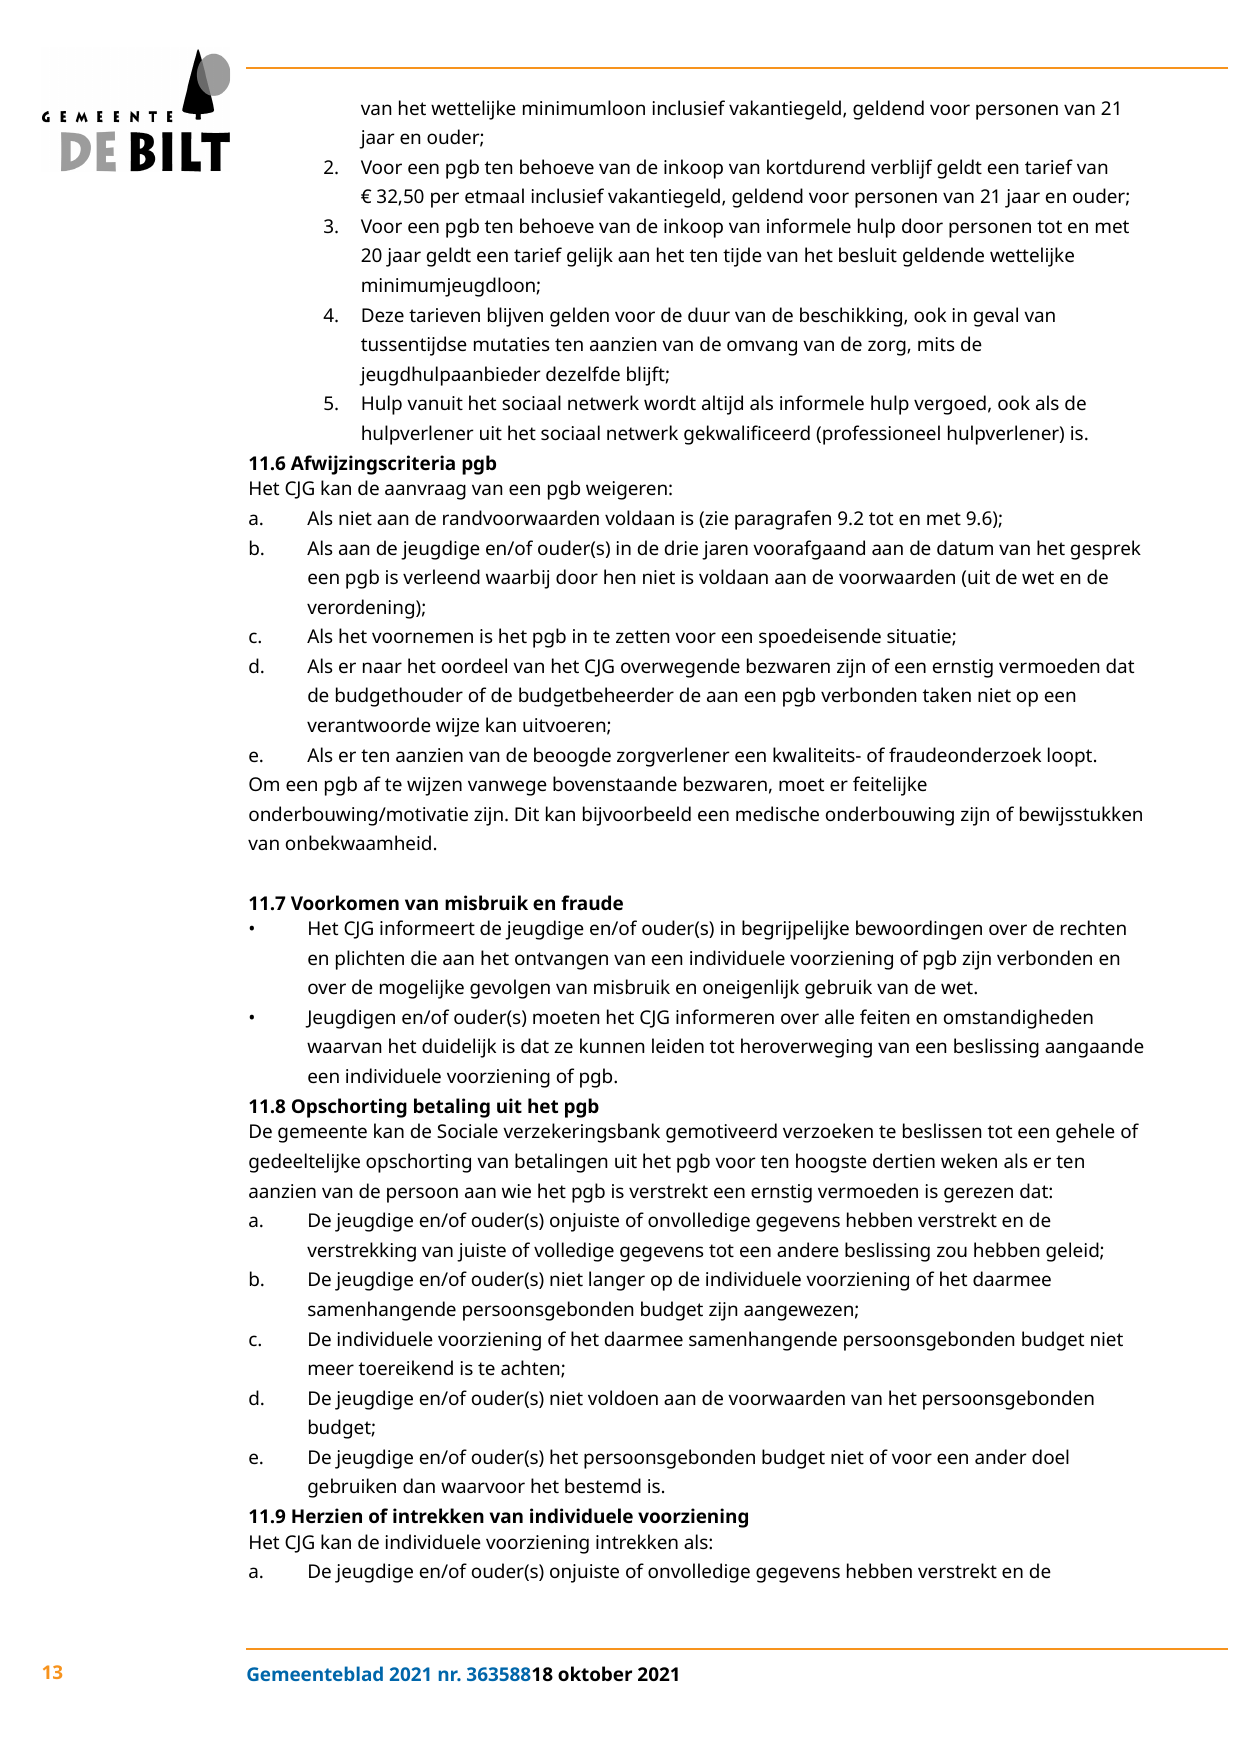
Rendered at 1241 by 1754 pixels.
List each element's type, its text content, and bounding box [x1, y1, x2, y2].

list De jeugdige en/of ouder(s) onjuiste of onvolledige gegevens hebben verstrekt en de verstrekking van juiste of volledige gegevens tot een andere beslissing zou hebben geleid; [248, 1207, 1152, 1263]
list Deze tarieven blijven gelden voor de duur van de beschikking, ook in geval van tussentijdse mutaties ten aanzien van de omvang van de zorg, mits de jeugdhulpaanbieder dezelfde blijft; [323, 302, 1152, 387]
list Als er ten aanzien van de beoogde zorgverlener een kwaliteits- of fraudeonderzoek loopt. [248, 742, 1152, 767]
text De gemeente kan de Sociale verzekeringsbank gemotiveerd verzoeken te beslissen tot een gehele of gedeeltelijke opschorting van betalingen uit het pgb voor ten hoogste dertien weken als er ten aanzien van de persoon aan wie het pgb is verstrekt een ernstig vermoeden is gerezen dat: [248, 1119, 1152, 1203]
list Voor een pgb ten behoeve van de inkoop van informele hulp door personen tot en met 20 jaar geldt een tarief gelijk aan het ten tijde van het besluit geldende wettelijke minimumjeugdloon; [323, 213, 1152, 298]
list van het wettelijke minimumloon inclusief vakantiegeld, geldend voor personen van 21 jaar en ouder; [323, 95, 1152, 150]
list De individuele voorziening of het daarmee samenhangende persoonsgebonden budget niet meer toereikend is te achten; [248, 1326, 1152, 1381]
list Voor een pgb ten behoeve van de inkoop van kortdurend verblijf geldt een tarief van € 32,50 per etmaal inclusief vakantiegeld, geldend voor personen van 21 jaar en ouder; [323, 154, 1152, 209]
text Het CJG kan de individuele voorziening intrekken als: [248, 1529, 1152, 1555]
text 11.8 Opschorting betaling uit het pgb [248, 1093, 1152, 1119]
list Als niet aan de randvoorwaarden voldaan is (zie paragrafen 9.2 tot en met 9.6); [248, 505, 1152, 531]
list De jeugdige en/of ouder(s) onjuiste of onvolledige gegevens hebben verstrekt en de [248, 1558, 1152, 1584]
text 11.6 Afwijzingscriteria pgb [248, 450, 1152, 476]
list De jeugdige en/of ouder(s) het persoonsgebonden budget niet of voor een ander doel gebruiken dan waarvoor het bestemd is. [248, 1444, 1152, 1499]
list Als aan de jeugdige en/of ouder(s) in de drie jaren voorafgaand aan de datum van het gesprek een pgb is verleend waarbij door hen niet is voldaan aan de voorwaarden (uit de wet en de verordening); [248, 535, 1152, 619]
text 11.7 Voorkomen van misbruik en fraude [248, 890, 1152, 915]
list De jeugdige en/of ouder(s) niet voldoen aan de voorwaarden van het persoonsgebonden budget; [248, 1385, 1152, 1440]
list Als er naar het oordeel van het CJG overwegende bezwaren zijn of een ernstig vermoeden dat de budgethouder of de budgetbeheerder de aan een pgb verbonden taken niet op een verantwoorde wijze kan uitvoeren; [248, 653, 1152, 738]
list Jeugdigen en/of ouder(s) moeten het CJG informeren over alle feiten en omstandigheden waarvan het duidelijk is dat ze kunnen leiden tot heroverweging van een beslissing aangaande een individuele voorziening of pgb. [248, 1004, 1152, 1089]
picture [41, 47, 231, 172]
list De jeugdige en/of ouder(s) niet langer op de individuele voorziening of het daarmee samenhangende persoonsgebonden budget zijn aangewezen; [248, 1267, 1152, 1322]
text Het CJG kan de aanvraag van een pgb weigeren: [248, 476, 1152, 501]
list Als het voornemen is het pgb in te zetten voor een spoedeisende situatie; [248, 623, 1152, 649]
text 11.9 Herzien of intrekken van individuele voorziening [248, 1503, 1152, 1529]
text Om een pgb af te wijzen vanwege bovenstaande bezwaren, moet er feitelijke onderbouwing/motivatie zijn. Dit kan bijvoorbeeld een medische onderbouwing zijn of bewijsstukken van onbekwaamheid. [248, 771, 1152, 856]
list Hulp vanuit het sociaal netwerk wordt altijd als informele hulp vergoed, ook als de hulpverlener uit het sociaal netwerk gekwalificeerd (professioneel hulpverlener) is. [323, 391, 1152, 446]
list Het CJG informeert de jeugdige en/of ouder(s) in begrijpelijke bewoordingen over de rechten en plichten die aan het ontvangen van een individuele voorziening of pgb zijn verbonden en over de mogelijke gevolgen van misbruik en oneigenlijk gebruik van de wet. [248, 915, 1152, 1000]
